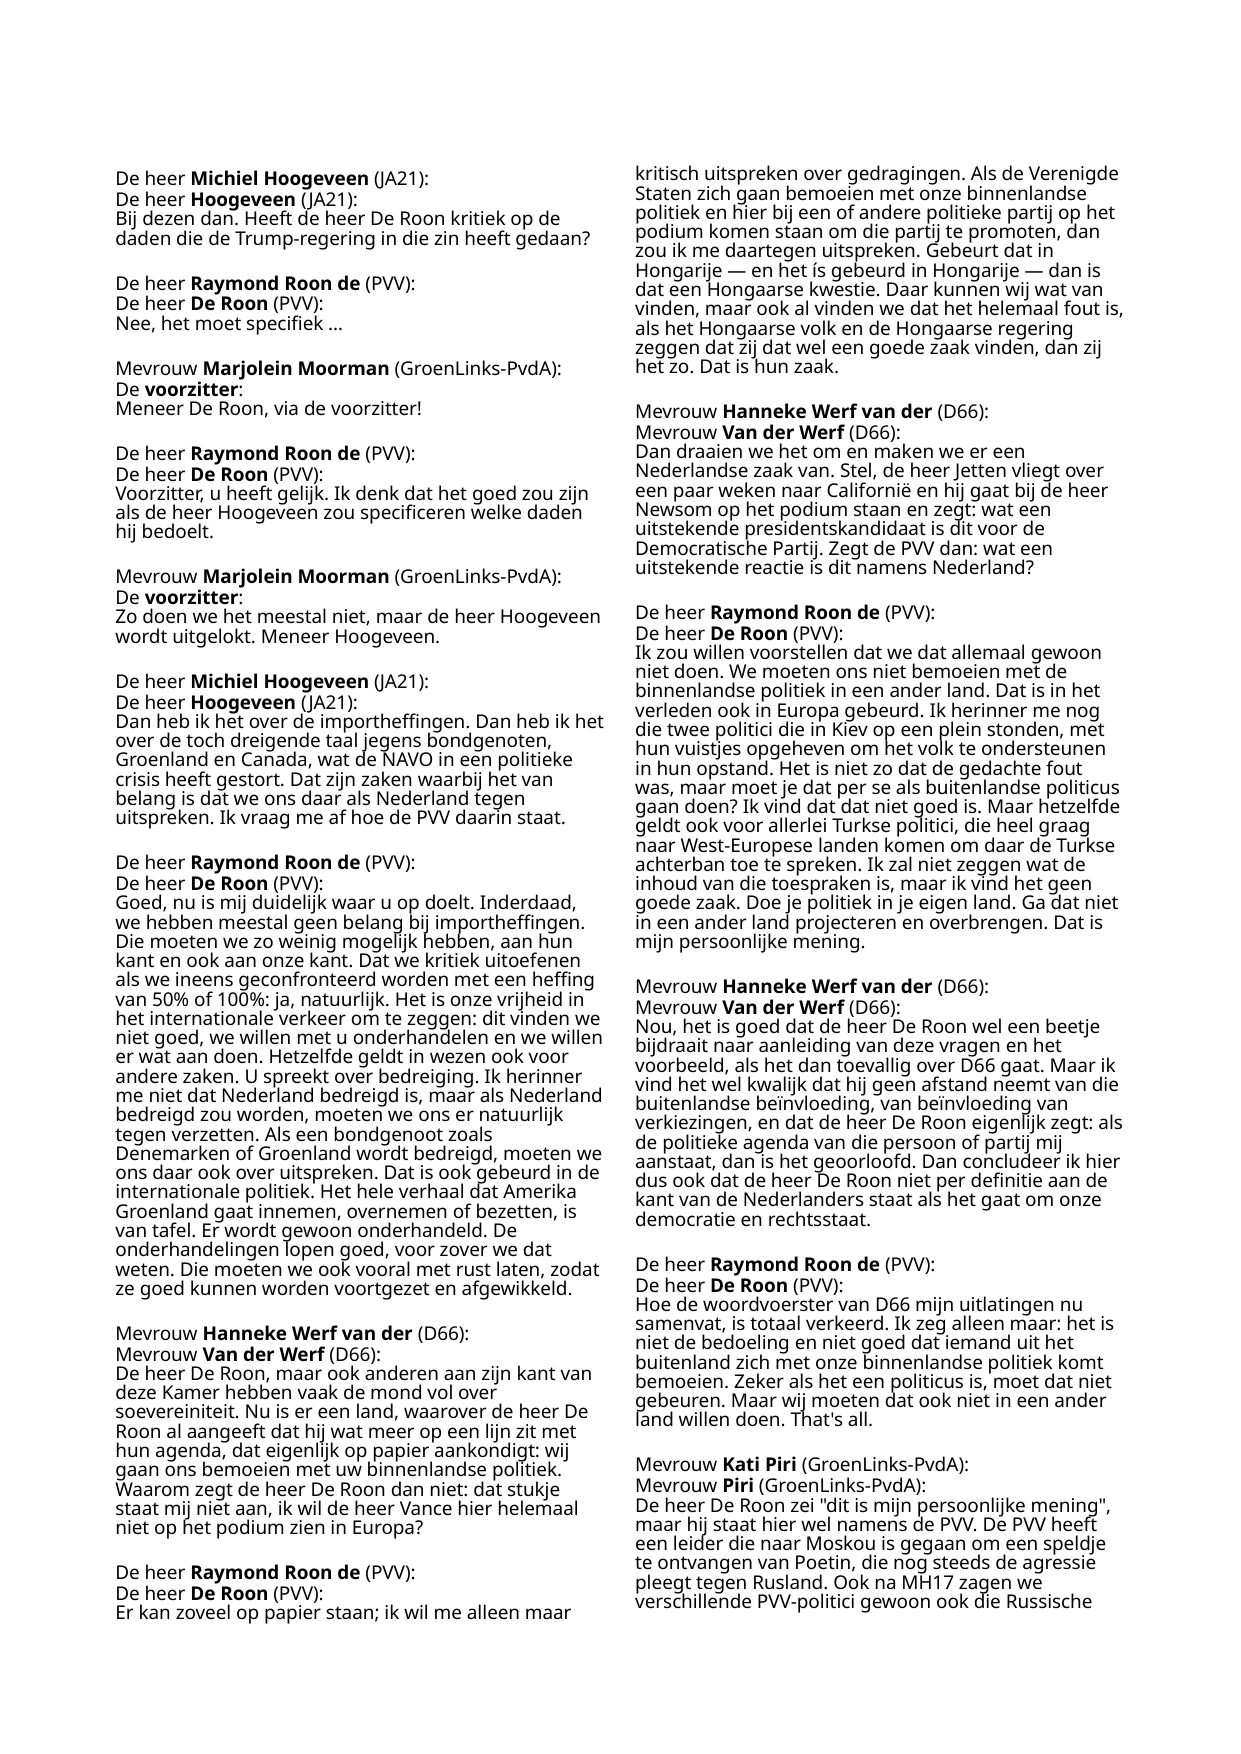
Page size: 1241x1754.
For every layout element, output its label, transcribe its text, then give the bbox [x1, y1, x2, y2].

text Dan heb ik het over de importheffingen. Dan heb ik het over de toch dreigende taal jegens bondgenoten, Groenland en Canada, wat de NAVO in een politieke crisis heeft gestort. Dat zijn zaken waarbij het van belang is dat we ons daar als Nederland tegen uitspreken. Ik vraag me af hoe de PVV daarin staat. [115, 713, 605, 828]
text De heer De Roon (PVV): [115, 295, 605, 315]
text Mevrouw Hanneke Werf van der (D66): [115, 1320, 605, 1346]
text De heer Raymond Roon de (PVV): [115, 1559, 605, 1585]
text De heer De Roon (PVV): [115, 466, 605, 485]
text Goed, nu is mij duidelijk waar u op doelt. Inderdaad, we hebben meestal geen belang bij importheffingen. Die moeten we zo weinig mogelijk hebben, aan hun kant en ook aan onze kant. Dat we kritiek uitoefenen als we ineens geconfronteerd worden met een heffing van 50% of 100%: ja, natuurlijk. Het is onze vrijheid in het internationale verkeer om te zeggen: dit vinden we niet goed, we willen met u onderhandelen en we willen er wat aan doen. Hetzelfde geldt in wezen ook voor andere zaken. U spreekt over bedreiging. Ik herinner me niet dat Nederland bedreigd is, maar als Nederland bedreigd zou worden, moeten we ons er natuurlijk tegen verzetten. Als een bondgenoot zoals Denemarken of Groenland wordt bedreigd, moeten we ons daar ook over uitspreken. Dat is ook gebeurd in de internationale politiek. Het hele verhaal dat Amerika Groenland gaat innemen, overnemen of bezetten, is van tafel. Er wordt gewoon onderhandeld. De onderhandelingen lopen goed, voor zover we dat weten. Die moeten we ook vooral met rust laten, zodat ze goed kunnen worden voortgezet en afgewikkeld. [115, 894, 605, 1299]
text Bij dezen dan. Heeft de heer De Roon kritiek op de daden die de Trump-regering in die zin heeft gedaan? [115, 210, 605, 249]
text Mevrouw Kati Piri (GroenLinks-PvdA): [635, 1452, 1125, 1477]
text De heer De Roon zei "dit is mijn persoonlijke mening", maar hij staat hier wel namens de PVV. De PVV heeft een leider die naar Moskou is gegaan om een speldje te ontvangen van Poetin, die nog steeds de agressie pleegt tegen Rusland. Ook na MH17 zagen we verschillende PVV-politici gewoon ook die Russische [635, 1497, 1125, 1612]
text De heer Raymond Roon de (PVV): [635, 599, 1125, 624]
text Zo doen we het meestal niet, maar de heer Hoogeveen wordt uitgelokt. Meneer Hoogeveen. [115, 608, 605, 647]
text Mevrouw Van der Werf (D66): [115, 1346, 605, 1365]
text Mevrouw Van der Werf (D66): [635, 999, 1125, 1018]
text Nou, het is goed dat de heer De Roon wel een beetje bijdraait naar aanleiding van deze vragen en het voorbeeld, als het dan toevallig over D66 gaat. Maar ik vind het wel kwalijk dat hij geen afstand neemt van die buitenlandse beïnvloeding, van beïnvloeding van verkiezingen, en dat de heer De Roon eigenlijk zegt: als de politieke agenda van die persoon of partij mij aanstaat, dan is het geoorloofd. Dan concludeer ik hier dus ook dat de heer De Roon niet per definitie aan de kant van de Nederlanders staat als het gaat om onze democratie en rechtsstaat. [635, 1018, 1125, 1230]
text De heer De Roon (PVV): [115, 1585, 605, 1604]
text Mevrouw Hanneke Werf van der (D66): [635, 398, 1125, 424]
text De heer De Roon (PVV): [635, 1277, 1125, 1296]
text De voorzitter: [115, 589, 605, 608]
text De heer Raymond Roon de (PVV): [115, 440, 605, 466]
text Mevrouw Marjolein Moorman (GroenLinks-PvdA): [115, 355, 605, 381]
text De heer De Roon (PVV): [635, 624, 1125, 644]
text De heer De Roon (PVV): [115, 875, 605, 894]
text De heer Raymond Roon de (PVV): [115, 849, 605, 875]
text Dan draaien we het om en maken we er een Nederlandse zaak van. Stel, de heer Jetten vliegt over een paar weken naar Californië en hij gaat bij de heer Newsom op het podium staan en zegt: wat een uitstekende presidentskandidaat is dit voor de Democratische Partij. Zegt de PVV dan: wat een uitstekende reactie is dit namens Nederland? [635, 443, 1125, 578]
text De heer Raymond Roon de (PVV): [635, 1251, 1125, 1277]
text De voorzitter: [115, 381, 605, 400]
text Ik zou willen voorstellen dat we dat allemaal gewoon niet doen. We moeten ons niet bemoeien met de binnenlandse politiek in een ander land. Dat is in het verleden ook in Europa gebeurd. Ik herinner me nog die twee politici die in Kiev op een plein stonden, met hun vuistjes opgeheven om het volk te ondersteunen in hun opstand. Het is niet zo dat de gedachte fout was, maar moet je dat per se als buitenlandse politicus gaan doen? Ik vind dat dat niet goed is. Maar hetzelfde geldt ook voor allerlei Turkse politici, die heel graag naar West-Europese landen komen om daar de Turkse achterban toe te spreken. Ik zal niet zeggen wat de inhoud van die toespraken is, maar ik vind het geen goede zaak. Doe je politiek in je eigen land. Ga dat niet in een ander land projecteren en overbrengen. Dat is mijn persoonlijke mening. [635, 644, 1125, 952]
text Mevrouw Marjolein Moorman (GroenLinks-PvdA): [115, 563, 605, 589]
text Voorzitter, u heeft gelijk. Ik denk dat het goed zou zijn als de heer Hoogeveen zou specificeren welke daden hij bedoelt. [115, 485, 605, 543]
text Hoe de woordvoerster van D66 mijn uitlatingen nu samenvat, is totaal verkeerd. Ik zeg alleen maar: het is niet de bedoeling en niet goed dat iemand uit het buitenland zich met onze binnenlandse politiek komt bemoeien. Zeker als het een politicus is, moet dat niet gebeuren. Maar wij moeten dat ook niet in een ander land willen doen. That's all. [635, 1296, 1125, 1431]
text De heer De Roon, maar ook anderen aan zijn kant van deze Kamer hebben vaak de mond vol over soevereiniteit. Nu is er een land, waarover de heer De Roon al aangeeft dat hij wat meer op een lijn zit met hun agenda, dat eigenlijk op papier aankondigt: wij gaan ons bemoeien met uw binnenlandse politiek. Waarom zegt de heer De Roon dan niet: dat stukje staat mij niet aan, ik wil de heer Vance hier helemaal niet op het podium zien in Europa? [115, 1365, 605, 1538]
text De heer Michiel Hoogeveen (JA21): [115, 668, 605, 694]
text Er kan zoveel op papier staan; ik wil me alleen maar [115, 1604, 605, 1623]
text Mevrouw Van der Werf (D66): [635, 424, 1125, 443]
text Meneer De Roon, via de voorzitter! [115, 400, 605, 419]
text De heer Hoogeveen (JA21): [115, 191, 605, 210]
text Mevrouw Piri (GroenLinks-PvdA): [635, 1477, 1125, 1497]
text De heer Michiel Hoogeveen (JA21): [115, 165, 605, 191]
text De heer Raymond Roon de (PVV): [115, 270, 605, 295]
text Mevrouw Hanneke Werf van der (D66): [635, 973, 1125, 999]
text kritisch uitspreken over gedragingen. Als de Verenigde Staten zich gaan bemoeien met onze binnenlandse politiek en hier bij een of andere politieke partij op het podium komen staan om die partij te promoten, dan zou ik me daartegen uitspreken. Gebeurt dat in Hongarije — en het ís gebeurd in Hongarije — dan is dat een Hongaarse kwestie. Daar kunnen wij wat van vinden, maar ook al vinden we dat het helemaal fout is, als het Hongaarse volk en de Hongaarse regering zeggen dat zij dat wel een goede zaak vinden, dan zij het zo. Dat is hun zaak. [635, 165, 1125, 377]
text Nee, het moet specifiek … [115, 315, 605, 334]
text De heer Hoogeveen (JA21): [115, 694, 605, 713]
